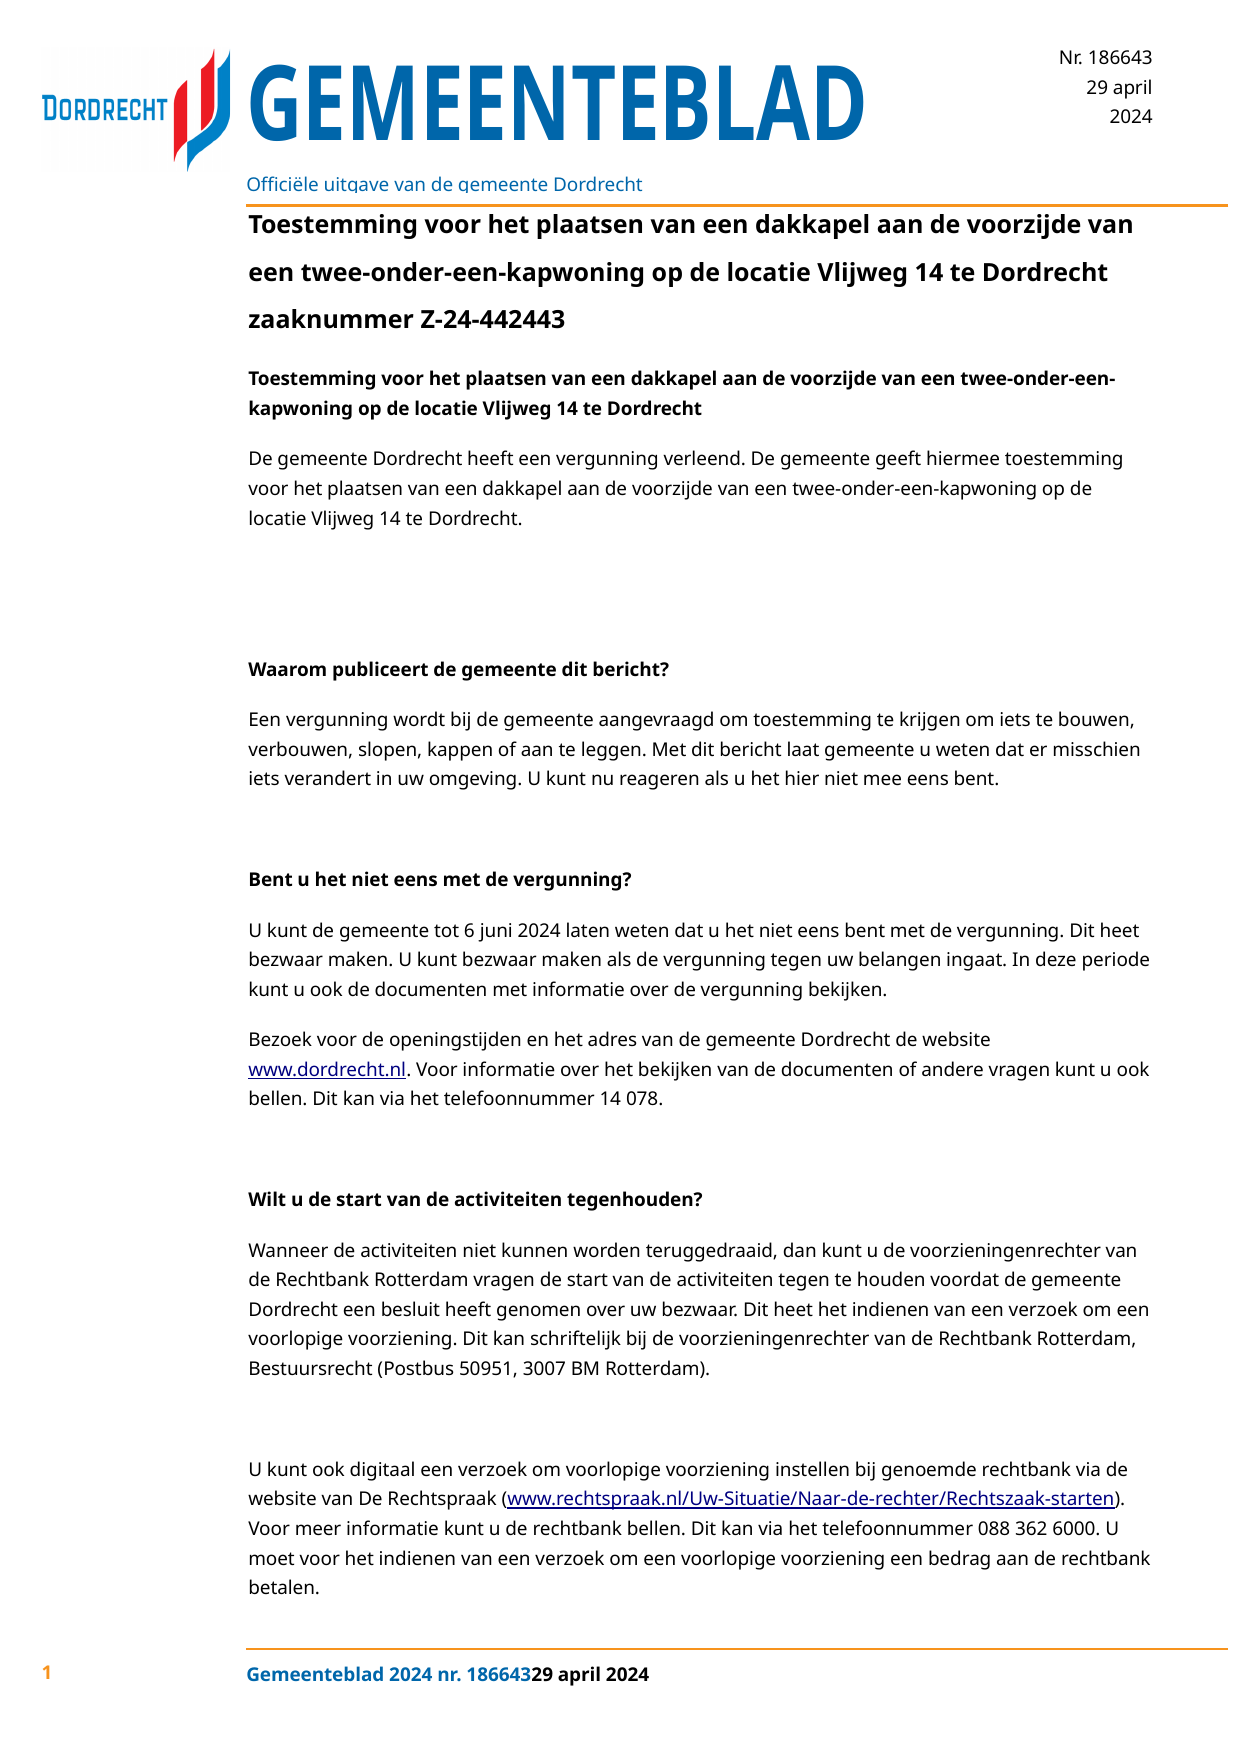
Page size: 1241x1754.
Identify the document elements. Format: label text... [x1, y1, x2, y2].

text Wanneer de activiteiten niet kunnen worden teruggedraaid, dan kunt u de voorzieningenrechter van de Rechtbank Rotterdam vragen de start van de activiteiten tegen te houden voordat de gemeente Dordrecht een besluit heeft genomen over uw bezwaar. Dit heet het indienen van een verzoek om een voorlopige voorziening. Dit kan schriftelijk bij de voorzieningenrechter van de Rechtbank Rotterdam, Bestuursrecht (Postbus 50951, 3007 BM Rotterdam). [248, 1237, 1152, 1381]
picture [41, 47, 231, 172]
text U kunt ook digitaal een verzoek om voorlopige voorziening instellen bij genoemde rechtbank via de website van De Rechtspraak (www.rechtspraak.nl/Uw-Situatie/Naar-de-rechter/Rechtszaak-starten). Voor meer informatie kunt u de rechtbank bellen. Dit kan via het telefoonnummer 088 362 6000. U moet voor het indienen van een verzoek om een voorlopige voorziening een bedrag aan de rechtbank betalen. [248, 1456, 1152, 1600]
text Bent u het niet eens met de vergunning? [248, 866, 1152, 892]
text De gemeente Dordrecht heeft een vergunning verleend. De gemeente geeft hiermee toestemming voor het plaatsen van een dakkapel aan de voorzijde van een twee-onder-een-kapwoning op de locatie Vlijweg 14 te Dordrecht. [248, 446, 1152, 530]
text U kunt de gemeente tot 6 juni 2024 laten weten dat u het niet eens bent met de vergunning. Dit heet bezwaar maken. U kunt bezwaar maken als de vergunning tegen uw belangen ingaat. In deze periode kunt u ook de documenten met informatie over de vergunning bekijken. [248, 917, 1152, 1002]
text Wilt u de start van de activiteiten tegenhouden? [248, 1186, 1152, 1212]
text Waarom publiceert de gemeente dit bericht? [248, 656, 1152, 682]
text Toestemming voor het plaatsen van een dakkapel aan de voorzijde van een twee-onder-een-kapwoning op de locatie Vlijweg 14 te Dordrecht zaaknummer Z-24-442443 [248, 207, 1152, 336]
text Toestemming voor het plaatsen van een dakkapel aan de voorzijde van een twee-onder-een-kapwoning op de locatie Vlijweg 14 te Dordrecht [248, 366, 1152, 421]
text Bezoek voor de openingstijden en het adres van de gemeente Dordrecht de website www.dordrecht.nl. Voor informatie over het bekijken van de documenten of andere vragen kunt u ook bellen. Dit kan via het telefoonnummer 14 078. [248, 1026, 1152, 1111]
text Een vergunning wordt bij de gemeente aangevraagd om toestemming te krijgen om iets te bouwen, verbouwen, slopen, kappen of aan te leggen. Met dit bericht laat gemeente u weten dat er misschien iets verandert in uw omgeving. U kunt nu reageren als u het hier niet mee eens bent. [248, 706, 1152, 791]
